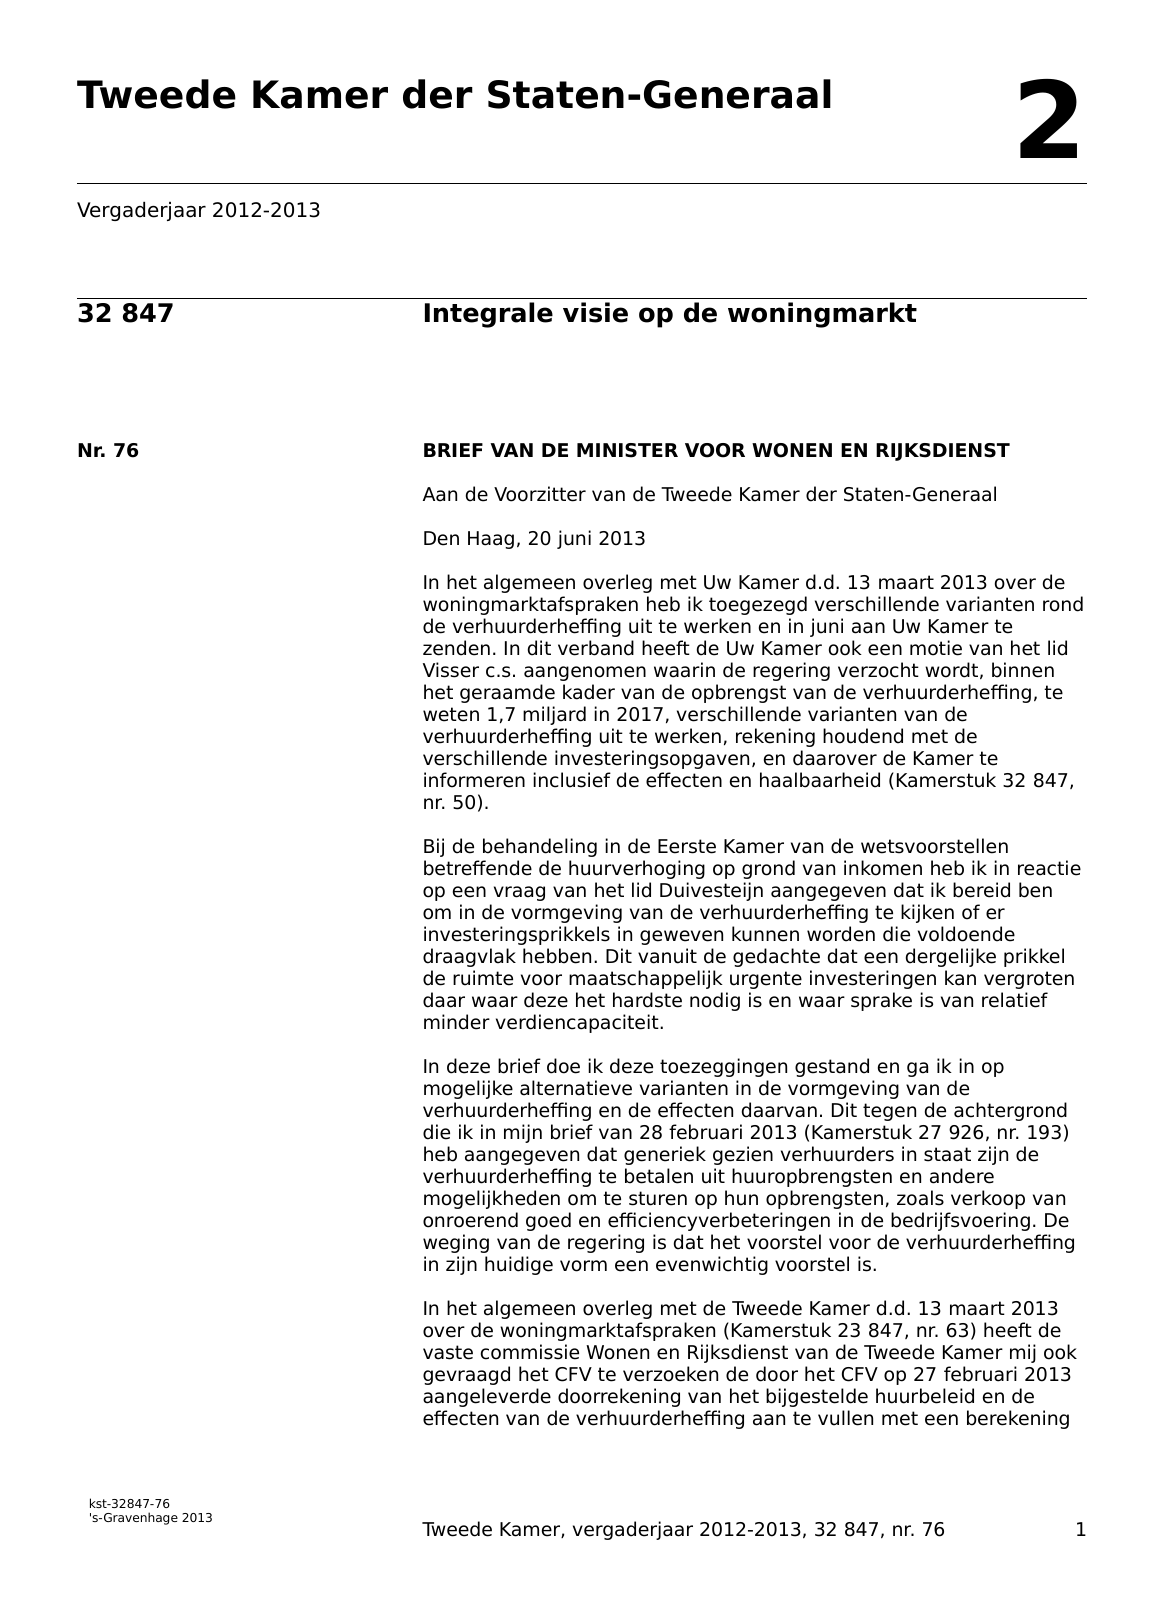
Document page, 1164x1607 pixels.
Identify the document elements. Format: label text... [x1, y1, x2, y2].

text In het algemeen overleg met Uw Kamer d.d. 13 maart 2013 over de woningmarktafspraken heb ik toegezegd verschillende varianten rond de verhuurderheffing uit te werken en in juni aan Uw Kamer te zenden. In dit verband heeft de Uw Kamer ook een motie van het lid Visser c.s. aangenomen waarin de regering verzocht wordt, binnen het geraamde kader van de opbrengst van de verhuurderheffing, te weten 1,7 miljard in 2017, verschillende varianten van de verhuurderheffing uit te werken, rekening houdend met de verschillende investeringsopgaven, en daarover de Kamer te informeren inclusief de effecten en haalbaarheid (Kamerstuk 32 847, nr. 50). [422, 572, 1087, 814]
text In deze brief doe ik deze toezeggingen gestand en ga ik in op mogelijke alternatieve varianten in de vormgeving van de verhuurderheffing en de effecten daarvan. Dit tegen de achtergrond die ik in mijn brief van 28 februari 2013 (Kamerstuk 27 926, nr. 193) heb aangegeven dat generiek gezien verhuurders in staat zijn de verhuurderheffing te betalen uit huuropbrengsten en andere mogelijkheden om te sturen op hun opbrengsten, zoals verkoop van onroerend goed en efficiencyverbeteringen in de bedrijfsvoering. De weging van de regering is dat het voorstel voor de verhuurderheffing in zijn huidige vorm een evenwichtig voorstel is. [422, 1056, 1087, 1276]
table_header 2 [886, 59, 1087, 183]
subtitle Nr. 76 BRIEF VAN DE MINISTER VOOR WONEN EN RIJKSDIENST [77, 440, 1087, 462]
table_cell Vergaderjaar 2012-2013 [77, 184, 1087, 298]
text In het algemeen overleg met de Tweede Kamer d.d. 13 maart 2013 over de woningmarktafspraken (Kamerstuk 23 847, nr. 63) heeft de vaste commissie Wonen en Rijksdienst van de Tweede Kamer mij ook gevraagd het CFV te verzoeken de door het CFV op 27 februari 2013 aangeleverde doorrekening van het bijgestelde huurbeleid en de effecten van de verhuurderheffing aan te vullen met een berekening [422, 1298, 1087, 1430]
text Aan de Voorzitter van de Tweede Kamer der Staten-Generaal [422, 484, 1087, 506]
table_header Tweede Kamer der Staten-Generaal [77, 59, 886, 183]
text Den Haag, 20 juni 2013 [422, 528, 1087, 550]
text kst-32847-76 [88, 1497, 323, 1511]
text Bij de behandeling in de Eerste Kamer van de wetsvoorstellen betreffende de huurverhoging op grond van inkomen heb ik in reactie op een vraag van het lid Duivesteijn aangegeven dat ik bereid ben om in de vormgeving van de verhuurderheffing te kijken of er investeringsprikkels in geweven kunnen worden die voldoende draagvlak hebben. Dit vanuit de gedachte dat een dergelijke prikkel de ruimte voor maatschappelijk urgente investeringen kan vergroten daar waar deze het hardste nodig is en waar sprake is van relatief minder verdiencapaciteit. [422, 836, 1087, 1034]
subtitle 32 847 Integrale visie op de woningmarkt [77, 299, 1087, 329]
text 's-Gravenhage 2013 [88, 1511, 323, 1525]
